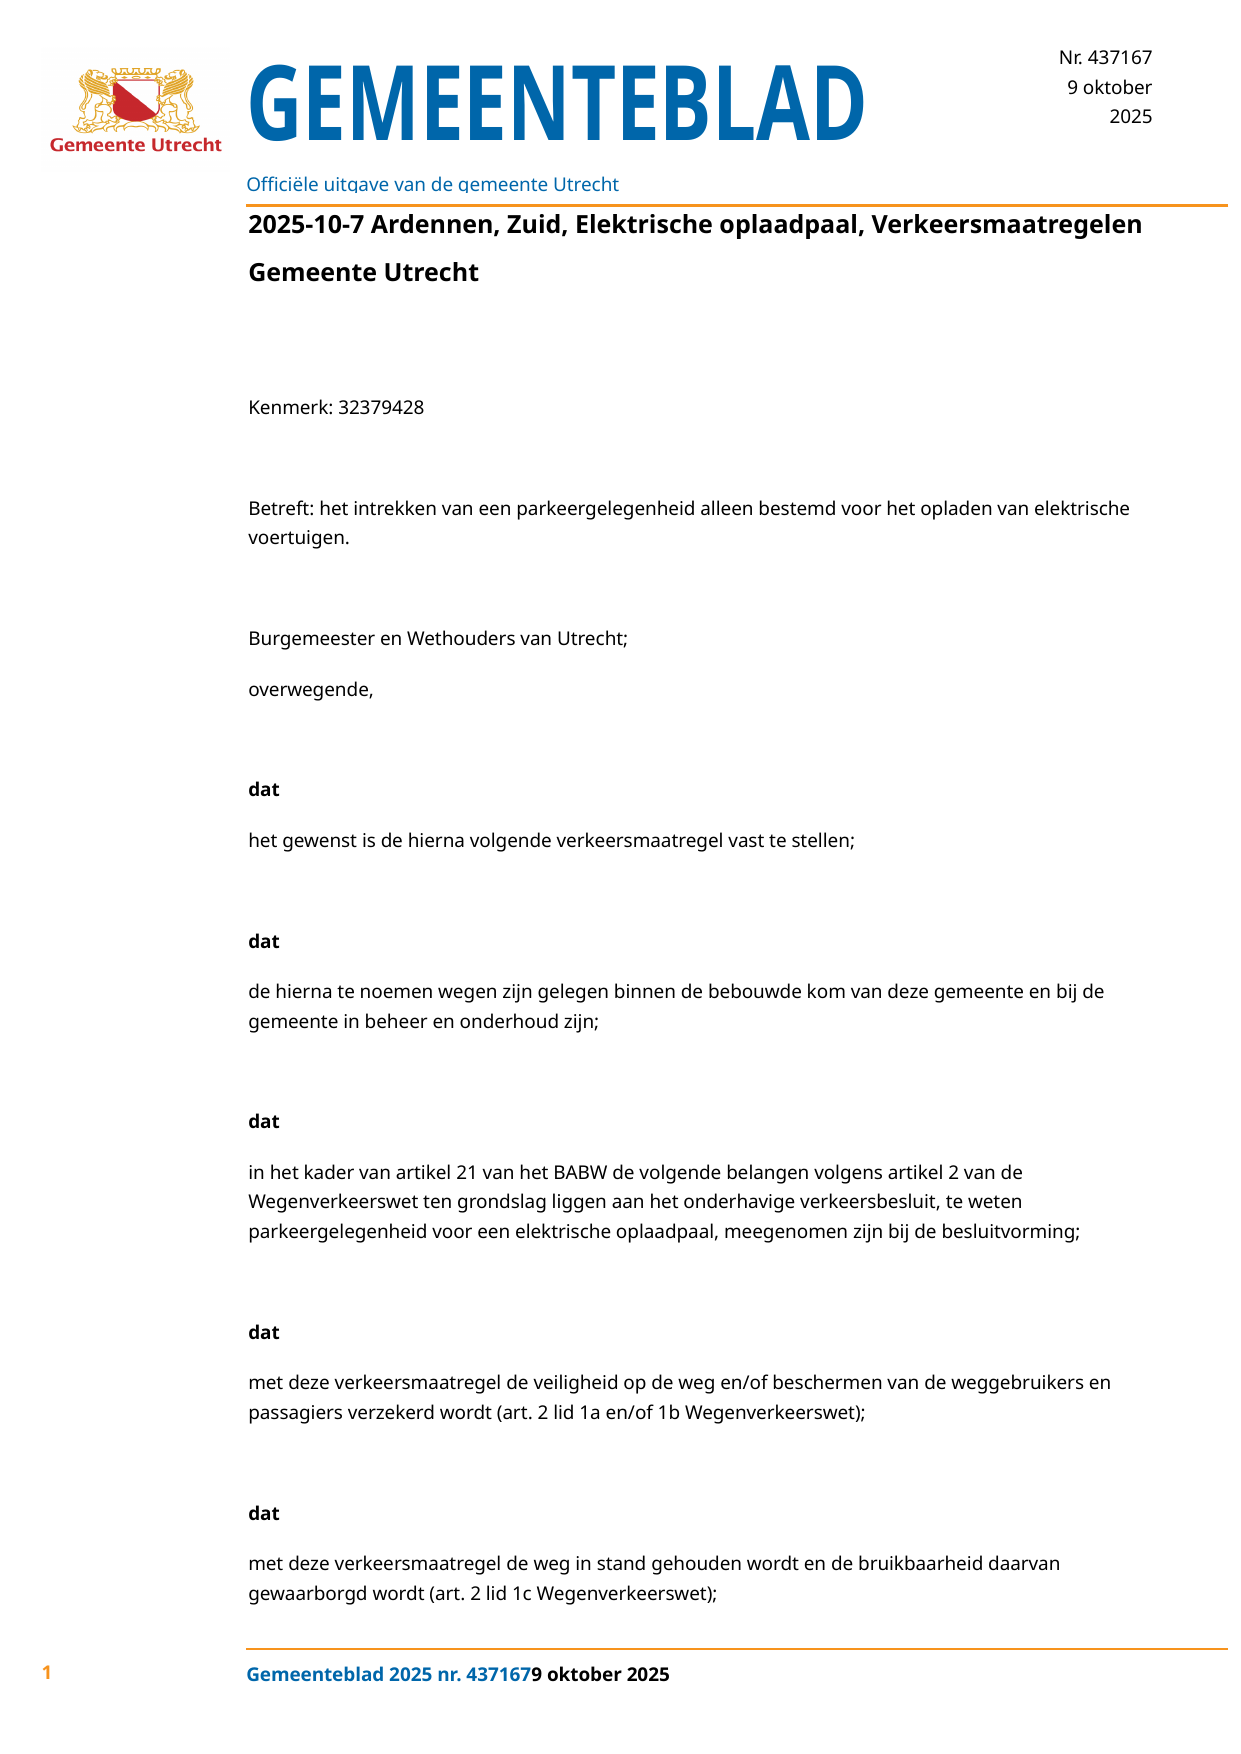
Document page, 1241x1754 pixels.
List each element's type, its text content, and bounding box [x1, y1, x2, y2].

text dat [248, 928, 1152, 953]
text met deze verkeersmaatregel de weg in stand gehouden wordt en de bruikbaarheid daarvan gewaarborgd wordt (art. 2 lid 1c Wegenverkeerswet); [248, 1550, 1152, 1606]
text overwegende, [248, 676, 1152, 701]
text dat [248, 1319, 1152, 1345]
text Burgemeester en Wethouders van Utrecht; [248, 625, 1152, 651]
picture [41, 47, 231, 172]
text de hierna te noemen wegen zijn gelegen binnen de bebouwde kom van deze gemeente en bij de gemeente in beheer en onderhoud zijn; [248, 978, 1152, 1033]
text dat [248, 777, 1152, 802]
text Betreft: het intrekken van een parkeergelegenheid alleen bestemd voor het opladen van elektrische voertuigen. [248, 495, 1152, 550]
text dat [248, 1109, 1152, 1134]
text 2025-10-7 Ardennen, Zuid, Elektrische oplaadpaal, Verkeersmaatregelen Gemeente Utrecht [248, 207, 1152, 288]
text het gewenst is de hierna volgende verkeersmaatregel vast te stellen; [248, 827, 1152, 853]
text met deze verkeersmaatregel de veiligheid op de weg en/of beschermen van de weggebruikers en passagiers verzekerd wordt (art. 2 lid 1a en/of 1b Wegenverkeerswet); [248, 1369, 1152, 1425]
text Kenmerk: 32379428 [248, 394, 1152, 420]
text in het kader van artikel 21 van het BABW de volgende belangen volgens artikel 2 van de Wegenverkeerswet ten grondslag liggen aan het onderhavige verkeersbesluit, te weten parkeergelegenheid voor een elektrische oplaadpaal, meegenomen zijn bij de besluitvorming; [248, 1159, 1152, 1244]
text dat [248, 1500, 1152, 1526]
